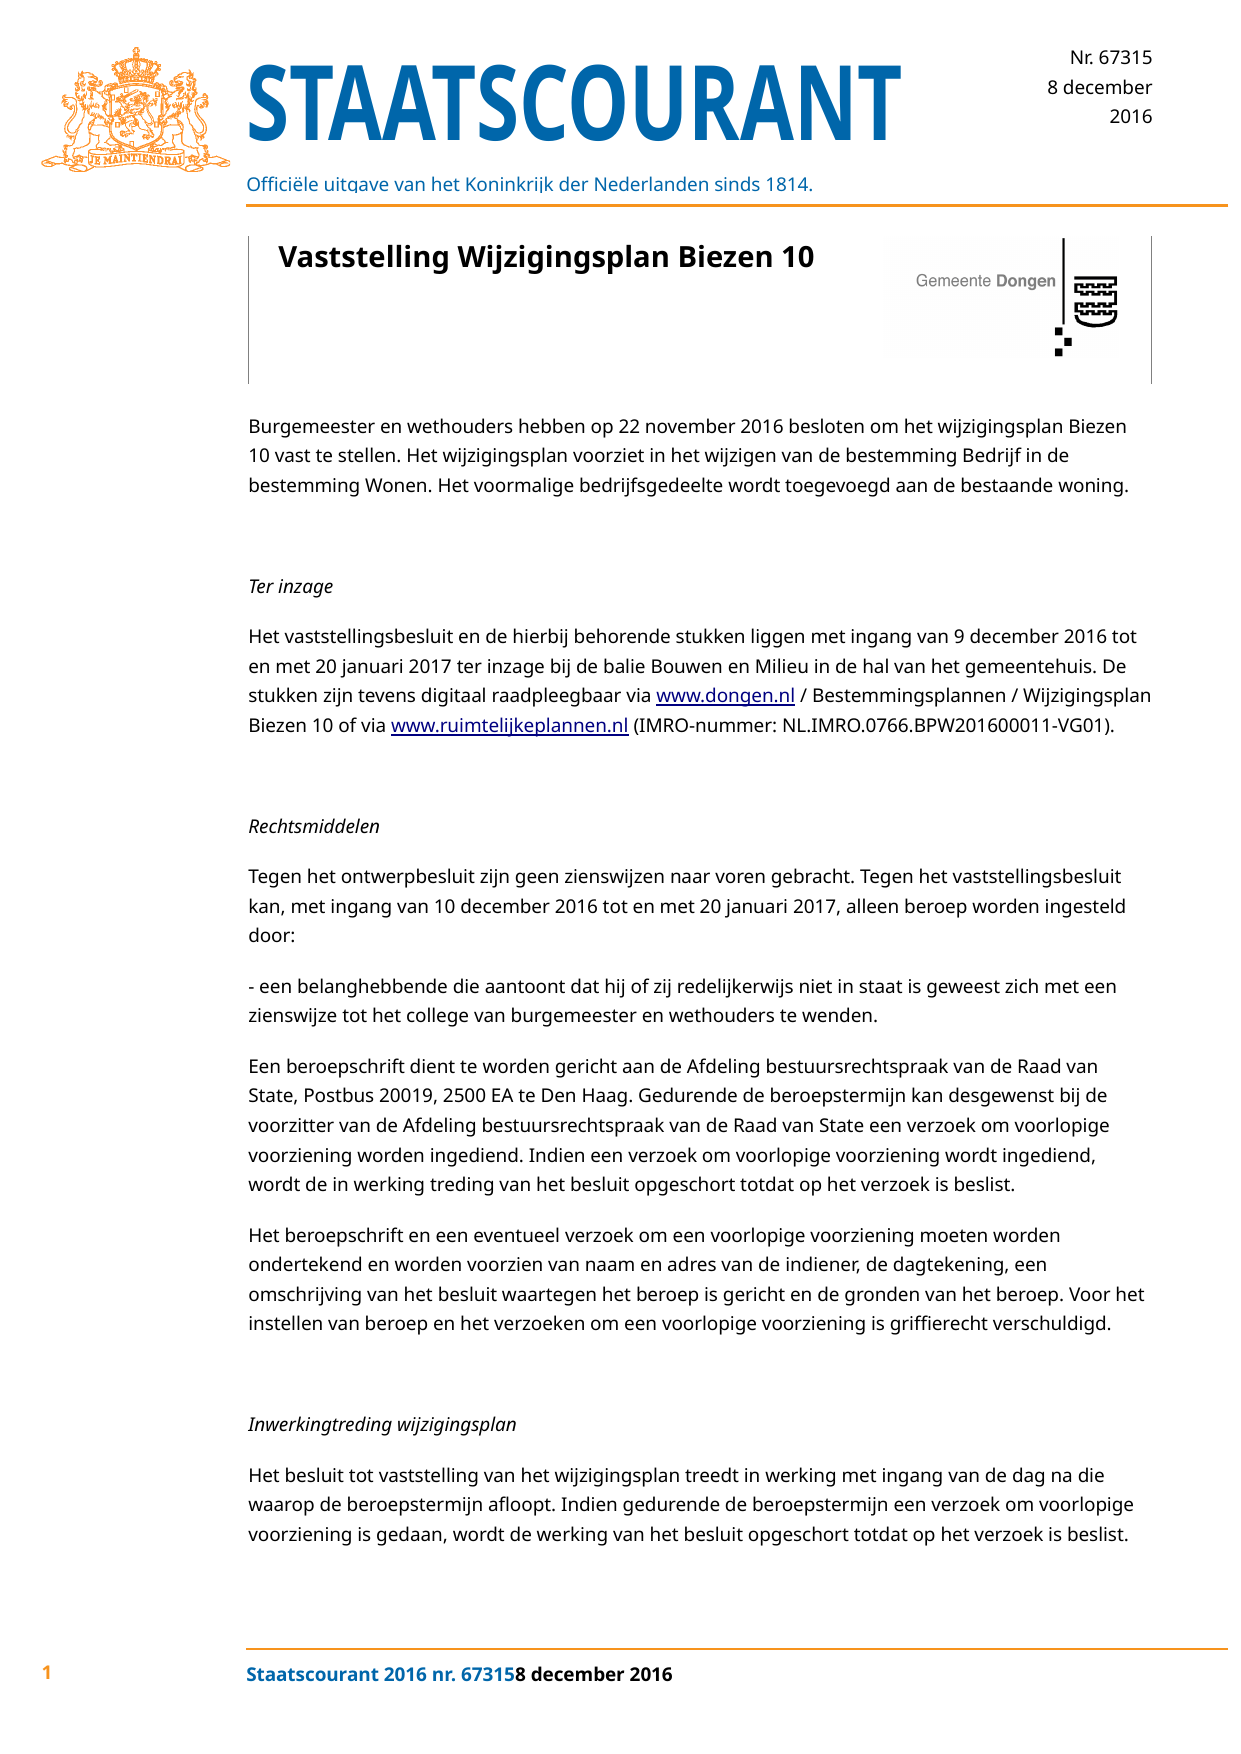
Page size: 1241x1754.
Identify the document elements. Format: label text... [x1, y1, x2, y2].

text Ter inzage [248, 573, 1152, 599]
text Tegen het ontwerpbesluit zijn geen zienswijzen naar voren gebracht. Tegen het vaststellingsbesluit kan, met ingang van 10 december 2016 tot en met 20 januari 2017, alleen beroep worden ingesteld door: [248, 863, 1152, 948]
text Het vaststellingsbesluit en de hierbij behorende stukken liggen met ingang van 9 december 2016 tot en met 20 januari 2017 ter inzage bij de balie Bouwen en Milieu in de hal van het gemeentehuis. De stukken zijn tevens digitaal raadpleegbaar via www.dongen.nl / Bestemmingsplannen / Wijzigingsplan Biezen 10 of via www.ruimtelijkeplannen.nl (IMRO-nummer: NL.IMRO.0766.BPW201600011-VG01). [248, 623, 1152, 738]
text Rechtsmiddelen [248, 813, 1152, 839]
text Burgemeester en wethouders hebben op 22 november 2016 besloten om het wijzigingsplan Biezen 10 vast te stellen. Het wijzigingsplan voorziet in het wijzigen van de bestemming Bedrijf in de bestemming Wonen. Het voormalige bedrijfsgedeelte wordt toegevoegd aan de bestaande woning. [248, 413, 1152, 498]
picture [882, 236, 1119, 358]
picture [41, 47, 231, 172]
text Het besluit tot vaststelling van het wijzigingsplan treedt in werking met ingang van de dag na die waarop de beroepstermijn afloopt. Indien gedurende de beroepstermijn een verzoek om voorlopige voorziening is gedaan, wordt de werking van het besluit opgeschort totdat op het verzoek is beslist. [248, 1462, 1152, 1547]
table_header Vaststelling Wijzigingsplan Biezen 10 [249, 236, 850, 384]
table_header [850, 236, 1151, 384]
text Inwerkingtreding wijzigingsplan [248, 1411, 1152, 1437]
text Het beroepschrift en een eventueel verzoek om een voorlopige voorziening moeten worden ondertekend en worden voorzien van naam en adres van de indiener, de dagtekening, een omschrijving van het besluit waartegen het beroep is gericht en de gronden van het beroep. Voor het instellen van beroep en het verzoeken om een voorlopige voorziening is griffierecht verschuldigd. [248, 1222, 1152, 1336]
text - een belanghebbende die aantoont dat hij of zij redelijkerwijs niet in staat is geweest zich met een zienswijze tot het college van burgemeester en wethouders te wenden. [248, 973, 1152, 1028]
text Een beroepschrift dient te worden gericht aan de Afdeling bestuursrechtspraak van de Raad van State, Postbus 20019, 2500 EA te Den Haag. Gedurende de beroepstermijn kan desgewenst bij de voorzitter van de Afdeling bestuursrechtspraak van de Raad van State een verzoek om voorlopige voorziening worden ingediend. Indien een verzoek om voorlopige voorziening wordt ingediend, wordt de in werking treding van het besluit opgeschort totdat op het verzoek is beslist. [248, 1053, 1152, 1197]
